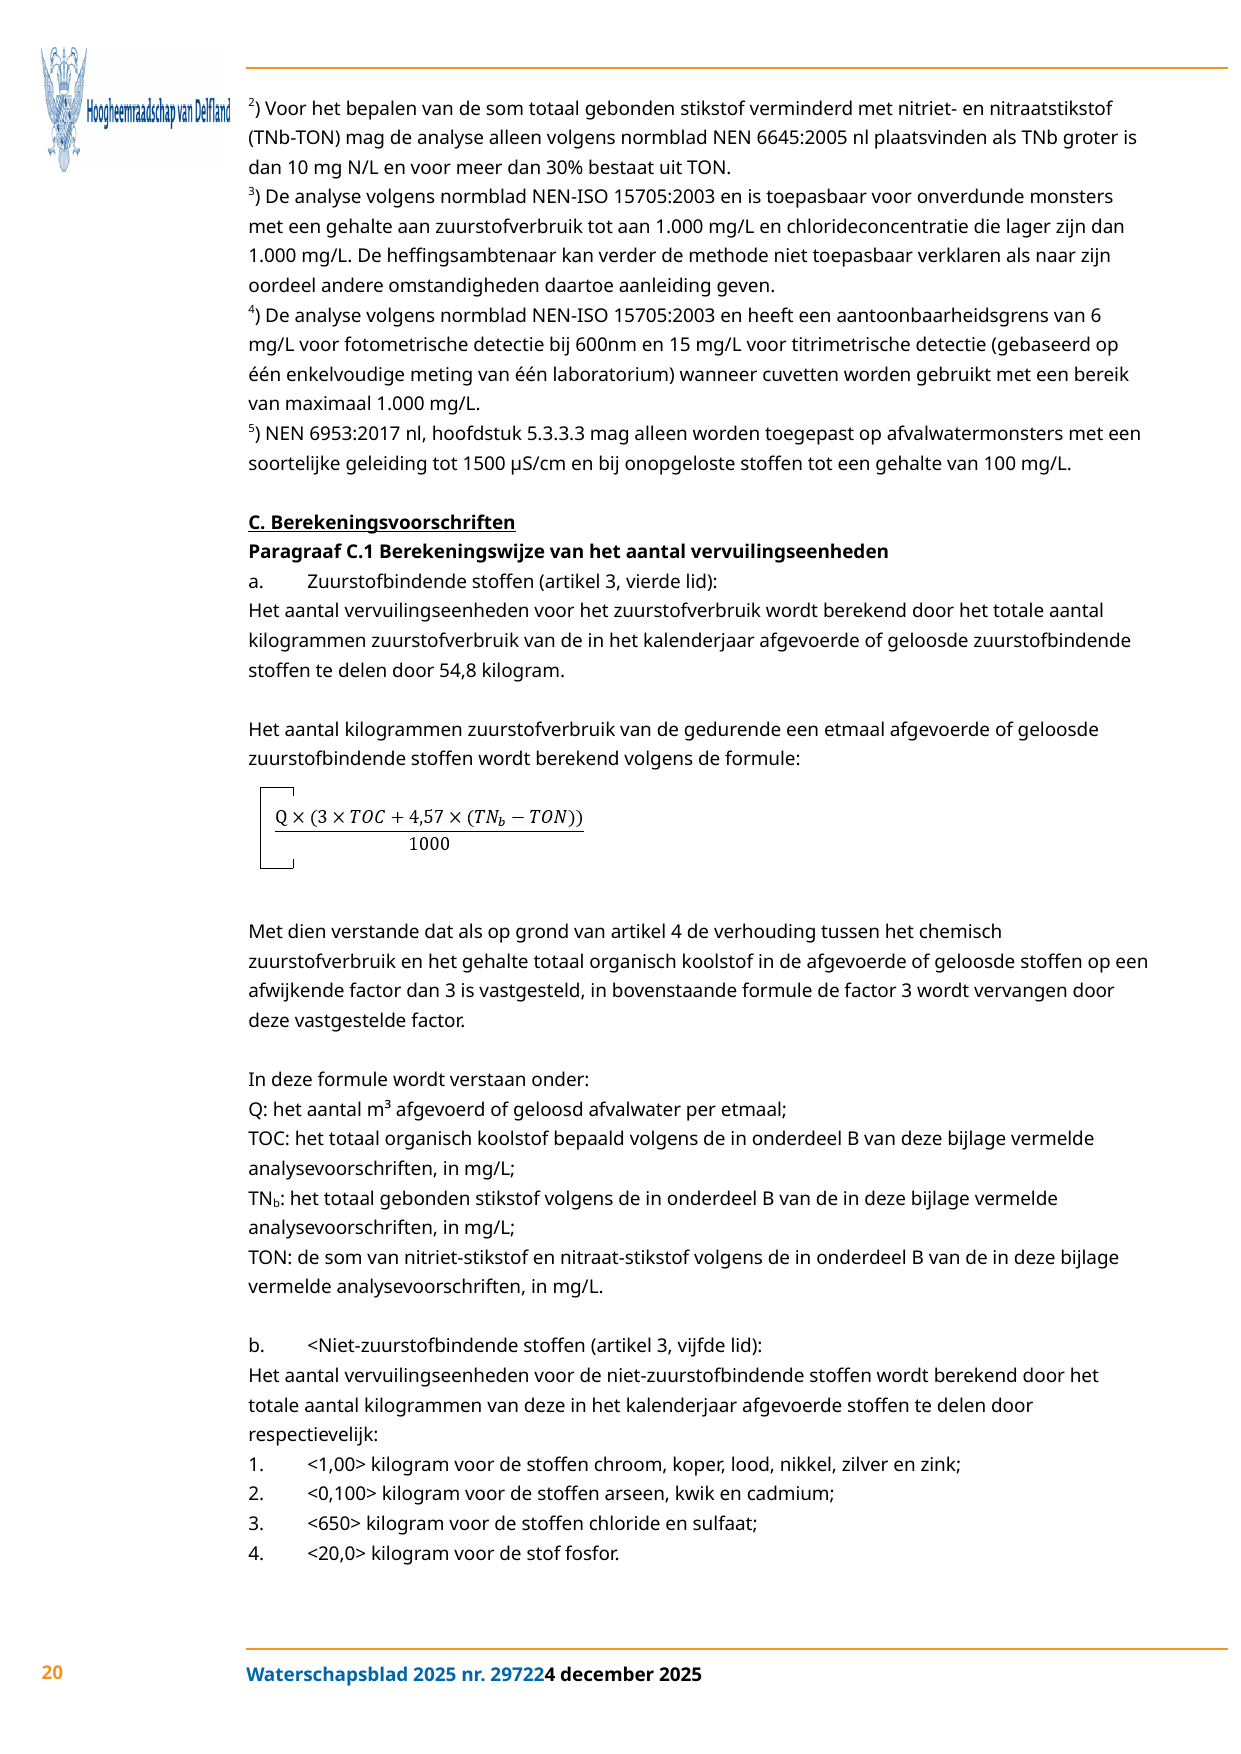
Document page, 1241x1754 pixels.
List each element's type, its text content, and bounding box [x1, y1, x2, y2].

text In deze formule wordt verstaan onder: [248, 1066, 1152, 1092]
picture [268, 796, 594, 859]
text Met dien verstande dat als op grond van artikel 4 de verhouding tussen het chemisch zuurstofverbruik en het gehalte totaal organisch koolstof in de afgevoerde of geloosde stoffen op een afwijkende factor dan 3 is vastgesteld, in bovenstaande formule de factor 3 wordt vervangen door deze vastgestelde factor. [248, 918, 1152, 1033]
picture [41, 47, 231, 172]
list Zuurstofbindende stoffen (artikel 3, vierde lid): [248, 568, 1152, 594]
text Q: het aantal m³ afgevoerd of geloosd afvalwater per etmaal; [248, 1096, 1152, 1122]
text 2) Voor het bepalen van de som totaal gebonden stikstof verminderd met nitriet- en nitraatstikstof (TNb-TON) mag de analyse alleen volgens normblad NEN 6645:2005 nl plaatsvinden als TNb groter is dan 10 mg N/L en voor meer dan 30% bestaat uit TON. [248, 95, 1152, 180]
text TOC: het totaal organisch koolstof bepaald volgens de in onderdeel B van deze bijlage vermelde analysevoorschriften, in mg/L; [248, 1126, 1152, 1181]
text Het aantal vervuilingseenheden voor het zuurstofverbruik wordt berekend door het totale aantal kilogrammen zuurstofverbruik van de in het kalenderjaar afgevoerde of geloosde zuurstofbindende stoffen te delen door 54,8 kilogram. [248, 598, 1152, 683]
text 5) NEN 6953:2017 nl, hoofdstuk 5.3.3.3 mag alleen worden toegepast op afvalwatermonsters met een soortelijke geleiding tot 1500 μS/cm en bij onopgeloste stoffen tot een gehalte van 100 mg/L. [248, 420, 1152, 476]
text 4) De analyse volgens normblad NEN-ISO 15705:2003 en heeft een aantoonbaarheidsgrens van 6 mg/L voor fotometrische detectie bij 600nm en 15 mg/L voor titrimetrische detectie (gebaseerd op één enkelvoudige meting van één laboratorium) wanneer cuvetten worden gebruikt met een bereik van maximaal 1.000 mg/L. [248, 302, 1152, 416]
list <650> kilogram voor de stoffen chloride en sulfaat; [248, 1510, 1152, 1536]
list <0,100> kilogram voor de stoffen arseen, kwik en cadmium; [248, 1481, 1152, 1506]
text TNb: het totaal gebonden stikstof volgens de in onderdeel B van de in deze bijlage vermelde analysevoorschriften, in mg/L; [248, 1185, 1152, 1240]
list <Niet-zuurstofbindende stoffen (artikel 3, vijfde lid): [248, 1333, 1152, 1358]
text Paragraaf C.1 Berekeningswijze van het aantal vervuilingseenheden [248, 538, 1152, 564]
list <20,0> kilogram voor de stof fosfor. [248, 1540, 1152, 1566]
text TON: de som van nitriet-stikstof en nitraat-stikstof volgens de in onderdeel B van de in deze bijlage vermelde analysevoorschriften, in mg/L. [248, 1244, 1152, 1299]
text Het aantal vervuilingseenheden voor de niet-zuurstofbindende stoffen wordt berekend door het totale aantal kilogrammen van deze in het kalenderjaar afgevoerde stoffen te delen door respectievelijk: [248, 1362, 1152, 1447]
text 3) De analyse volgens normblad NEN-ISO 15705:2003 en is toepasbaar voor onverdunde monsters met een gehalte aan zuurstofverbruik tot aan 1.000 mg/L en chlorideconcentratie die lager zijn dan 1.000 mg/L. De heffingsambtenaar kan verder de methode niet toepasbaar verklaren als naar zijn oordeel andere omstandigheden daartoe aanleiding geven. [248, 183, 1152, 298]
text Het aantal kilogrammen zuurstofverbruik van de gedurende een etmaal afgevoerde of geloosde zuurstofbindende stoffen wordt berekend volgens de formule: [248, 716, 1152, 771]
list <1,00> kilogram voor de stoffen chroom, koper, lood, nikkel, zilver en zink; [248, 1451, 1152, 1477]
text C. Berekeningsvoorschriften [248, 509, 1152, 535]
